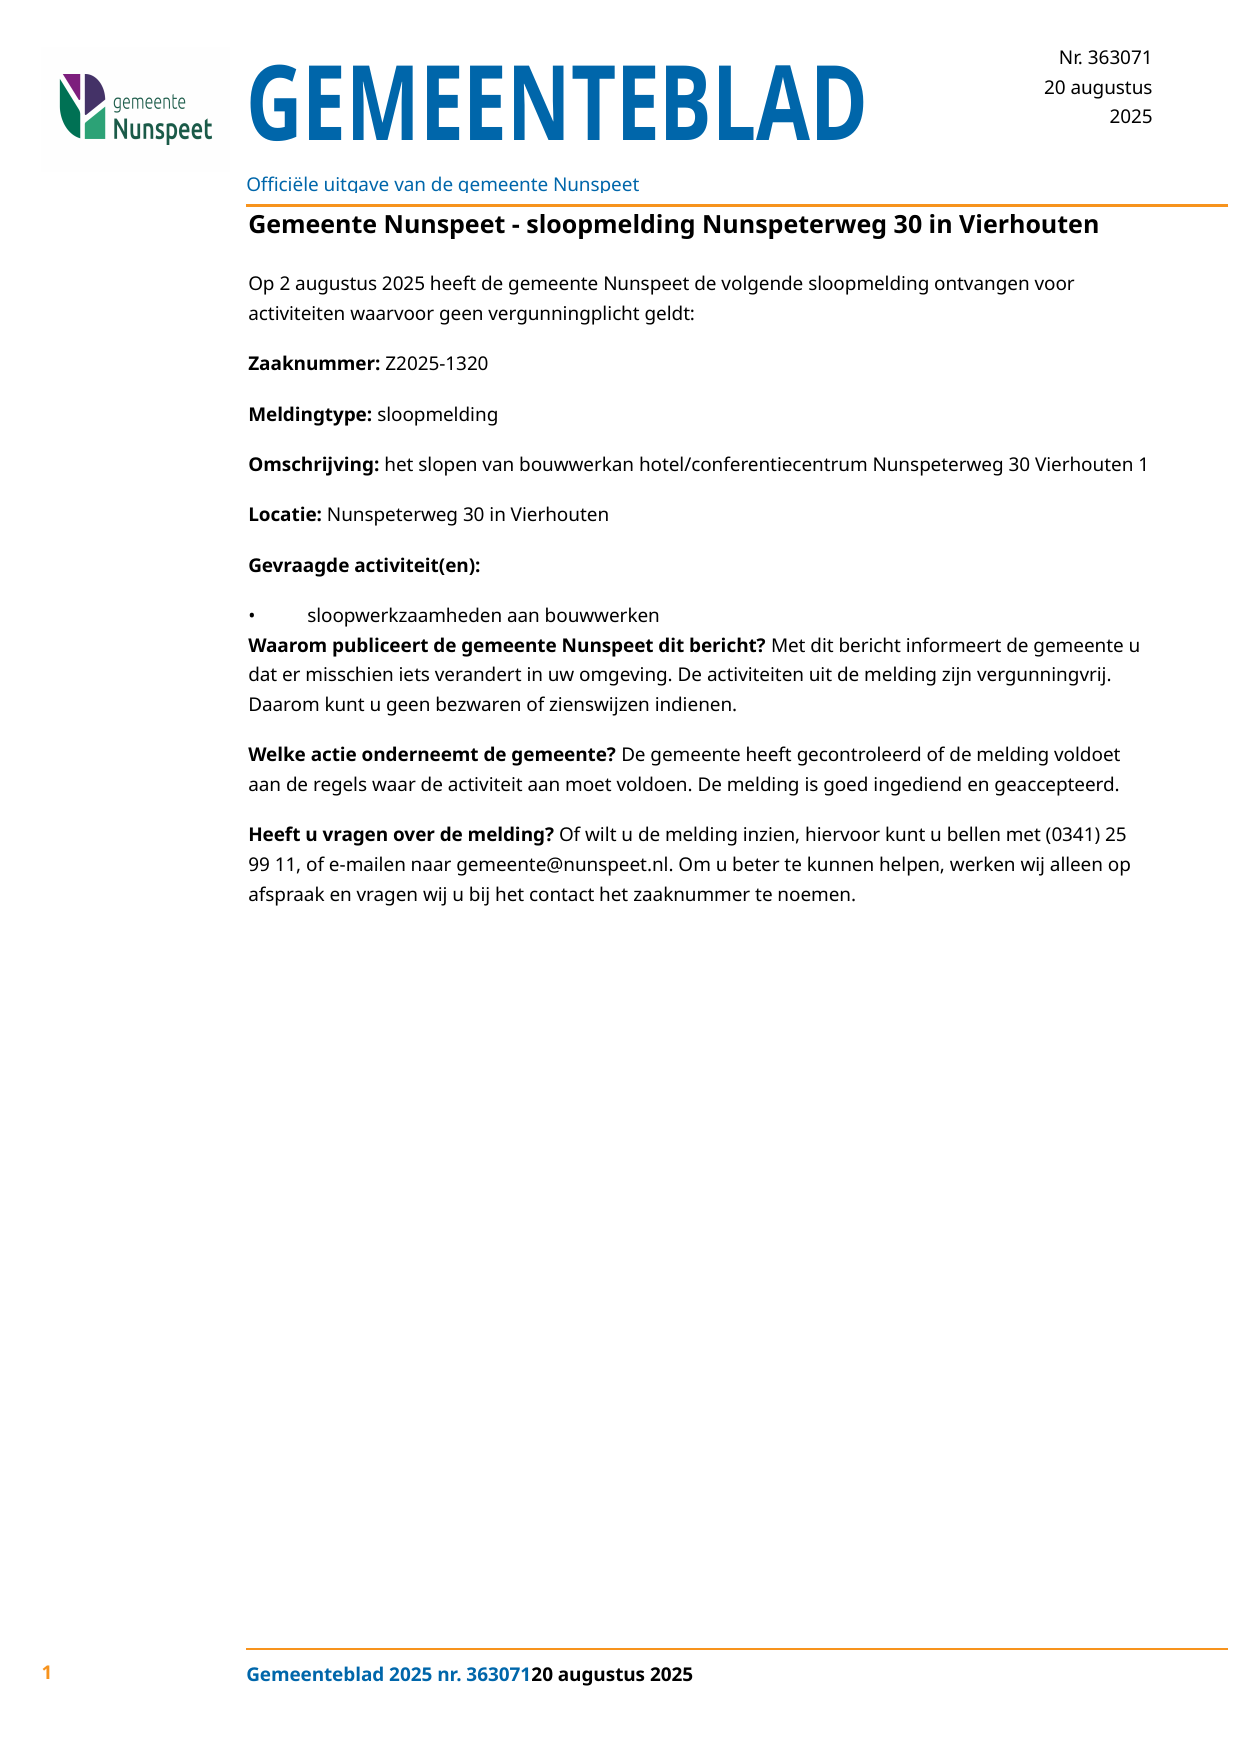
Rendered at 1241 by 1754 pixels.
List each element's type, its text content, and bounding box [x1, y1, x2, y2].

text Omschrijving: het slopen van bouwwerkan hotel/conferentiecentrum Nunspeterweg 30 Vierhouten 1 [248, 451, 1152, 477]
text Op 2 augustus 2025 heeft de gemeente Nunspeet de volgende sloopmelding ontvangen voor activiteiten waarvoor geen vergunningplicht geldt: [248, 270, 1152, 326]
text Locatie: Nunspeterweg 30 in Vierhouten [248, 502, 1152, 527]
text Waarom publiceert de gemeente Nunspeet dit bericht? Met dit bericht informeert de gemeente u dat er misschien iets verandert in uw omgeving. De activiteiten uit de melding zijn vergunningvrij. Daarom kunt u geen bezwaren of zienswijzen indienen. [248, 632, 1152, 717]
text Zaaknummer: Z2025-1320 [248, 350, 1152, 376]
list sloopwerkzaamheden aan bouwwerken [248, 602, 1152, 628]
text Welke actie onderneemt de gemeente? De gemeente heeft gecontroleerd of de melding voldoet aan de regels waar de activiteit aan moet voldoen. De melding is goed ingediend en geaccepteerd. [248, 742, 1152, 797]
text Meldingtype: sloopmelding [248, 401, 1152, 426]
text Gevraagde activiteit(en): [248, 552, 1152, 578]
text Gemeente Nunspeet - sloopmelding Nunspeterweg 30 in Vierhouten [248, 207, 1152, 241]
text Heeft u vragen over de melding? Of wilt u de melding inzien, hiervoor kunt u bellen met (0341) 25 99 11, of e-mailen naar gemeente@nunspeet.nl. Om u beter te kunnen helpen, werken wij alleen op afspraak en vragen wij u bij het contact het zaaknummer te noemen. [248, 822, 1152, 906]
picture [41, 47, 231, 172]
